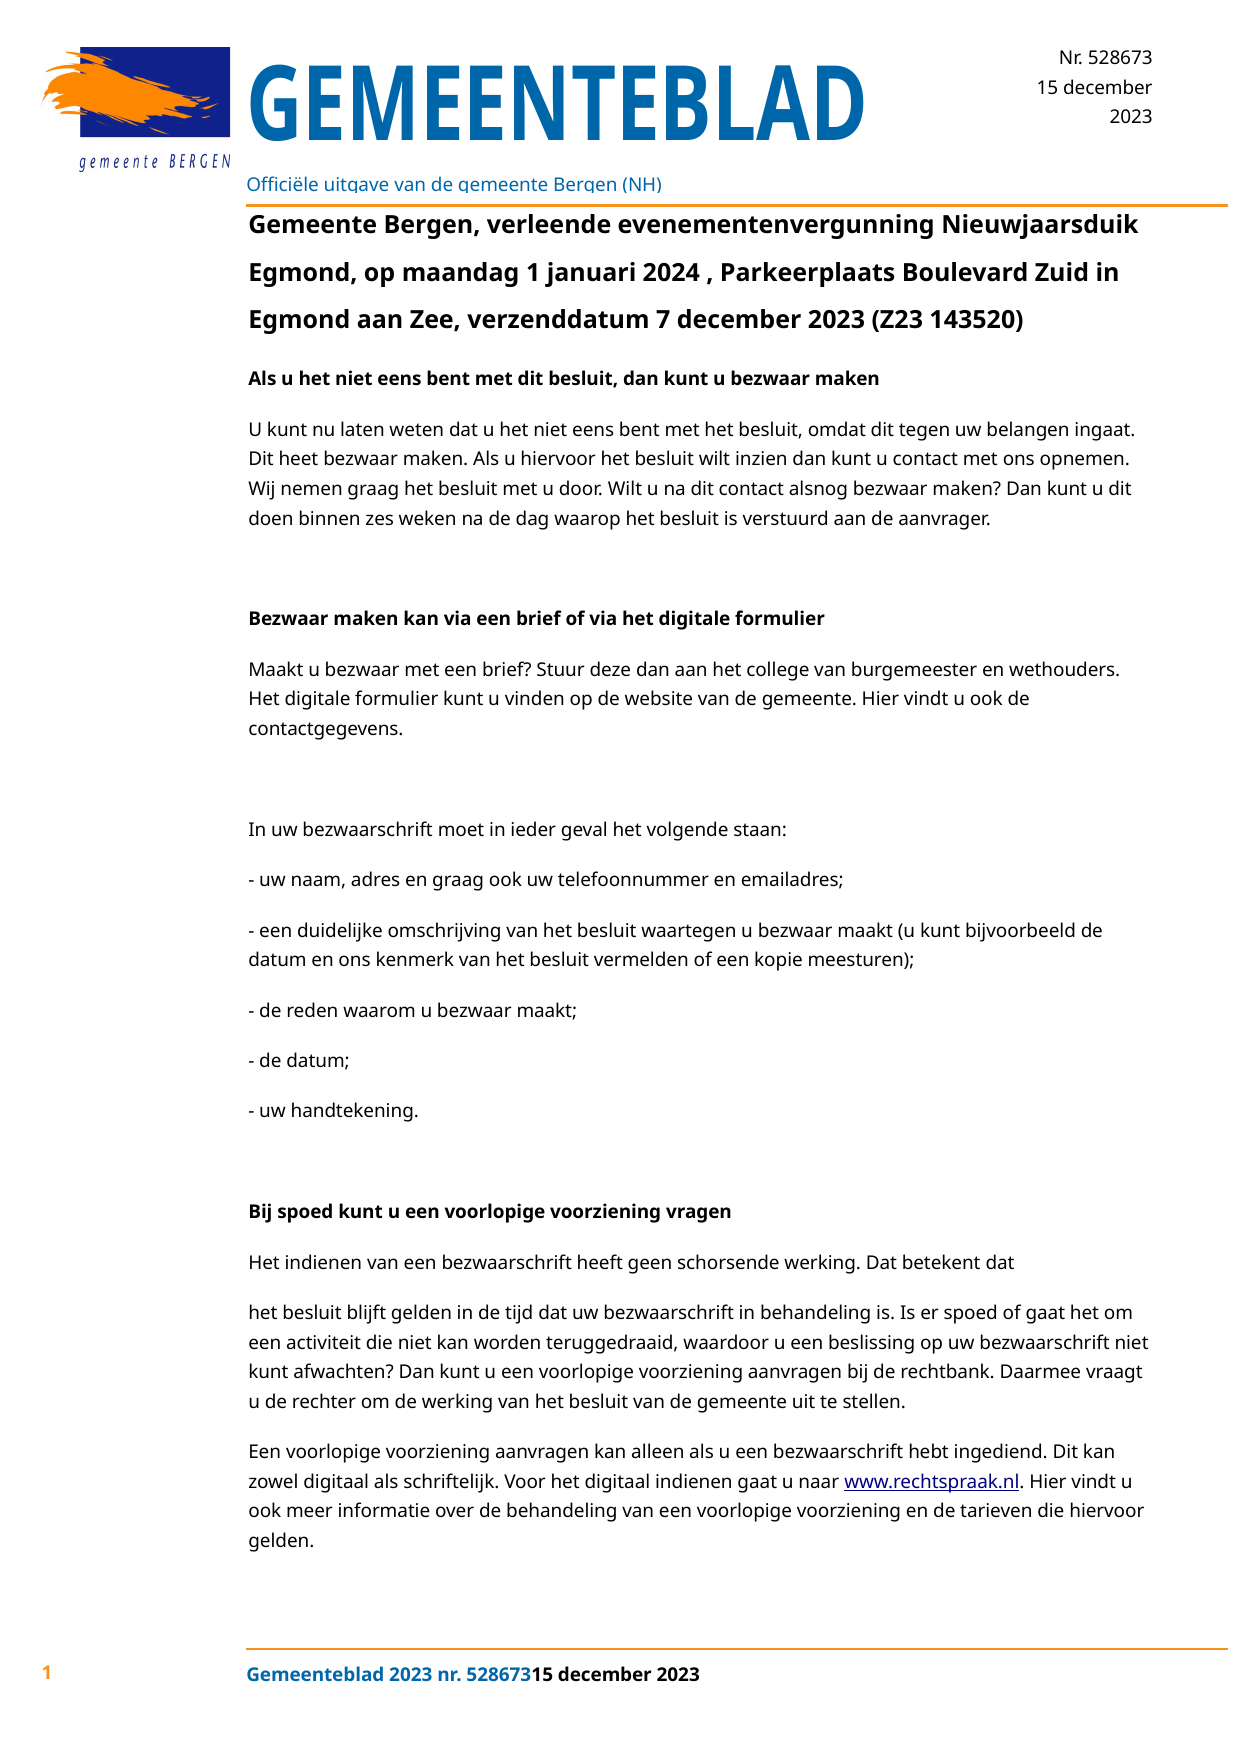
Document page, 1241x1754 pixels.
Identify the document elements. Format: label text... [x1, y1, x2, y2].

text Als u het niet eens bent met dit besluit, dan kunt u bezwaar maken [248, 366, 1152, 391]
text Het indienen van een bezwaarschrift heeft geen schorsende werking. Dat betekent dat [248, 1249, 1152, 1274]
text Een voorlopige voorziening aanvragen kan alleen als u een bezwaarschrift hebt ingediend. Dit kan zowel digitaal als schriftelijk. Voor het digitaal indienen gaat u naar www.rechtspraak.nl. Hier vindt u ook meer informatie over de behandeling van een voorlopige voorziening en de tarieven die hiervoor gelden. [248, 1438, 1152, 1553]
text Bezwaar maken kan via een brief of via het digitale formulier [248, 606, 1152, 631]
text - de reden waarom u bezwaar maakt; [248, 997, 1152, 1022]
text U kunt nu laten weten dat u het niet eens bent met het besluit, omdat dit tegen uw belangen ingaat. Dit heet bezwaar maken. Als u hiervoor het besluit wilt inzien dan kunt u contact met ons opnemen. Wij nemen graag het besluit met u door. Wilt u na dit contact alsnog bezwaar maken? Dan kunt u dit doen binnen zes weken na de dag waarop het besluit is verstuurd aan de aanvrager. [248, 416, 1152, 530]
text het besluit blijft gelden in de tijd dat uw bezwaarschrift in behandeling is. Is er spoed of gaat het om een activiteit die niet kan worden teruggedraaid, waardoor u een beslissing op uw bezwaarschrift niet kunt afwachten? Dan kunt u een voorlopige voorziening aanvragen bij de rechtbank. Daarmee vraagt u de rechter om de werking van het besluit van de gemeente uit te stellen. [248, 1299, 1152, 1414]
text Bij spoed kunt u een voorlopige voorziening vragen [248, 1198, 1152, 1224]
text Gemeente Bergen, verleende evenementenvergunning Nieuwjaarsduik Egmond, op maandag 1 januari 2024 , Parkeerplaats Boulevard Zuid in Egmond aan Zee, verzenddatum 7 december 2023 (Z23 143520) [248, 207, 1152, 336]
text In uw bezwaarschrift moet in ieder geval het volgende staan: [248, 816, 1152, 842]
text - de datum; [248, 1047, 1152, 1073]
text - een duidelijke omschrijving van het besluit waartegen u bezwaar maakt (u kunt bijvoorbeeld de datum en ons kenmerk van het besluit vermelden of een kopie meesturen); [248, 917, 1152, 972]
text - uw handtekening. [248, 1098, 1152, 1123]
text - uw naam, adres en graag ook uw telefoonnummer en emailadres; [248, 866, 1152, 892]
text Maakt u bezwaar met een brief? Stuur deze dan aan het college van burgemeester en wethouders. Het digitale formulier kunt u vinden op de website van de gemeente. Hier vindt u ook de contactgegevens. [248, 656, 1152, 741]
picture [41, 47, 231, 172]
